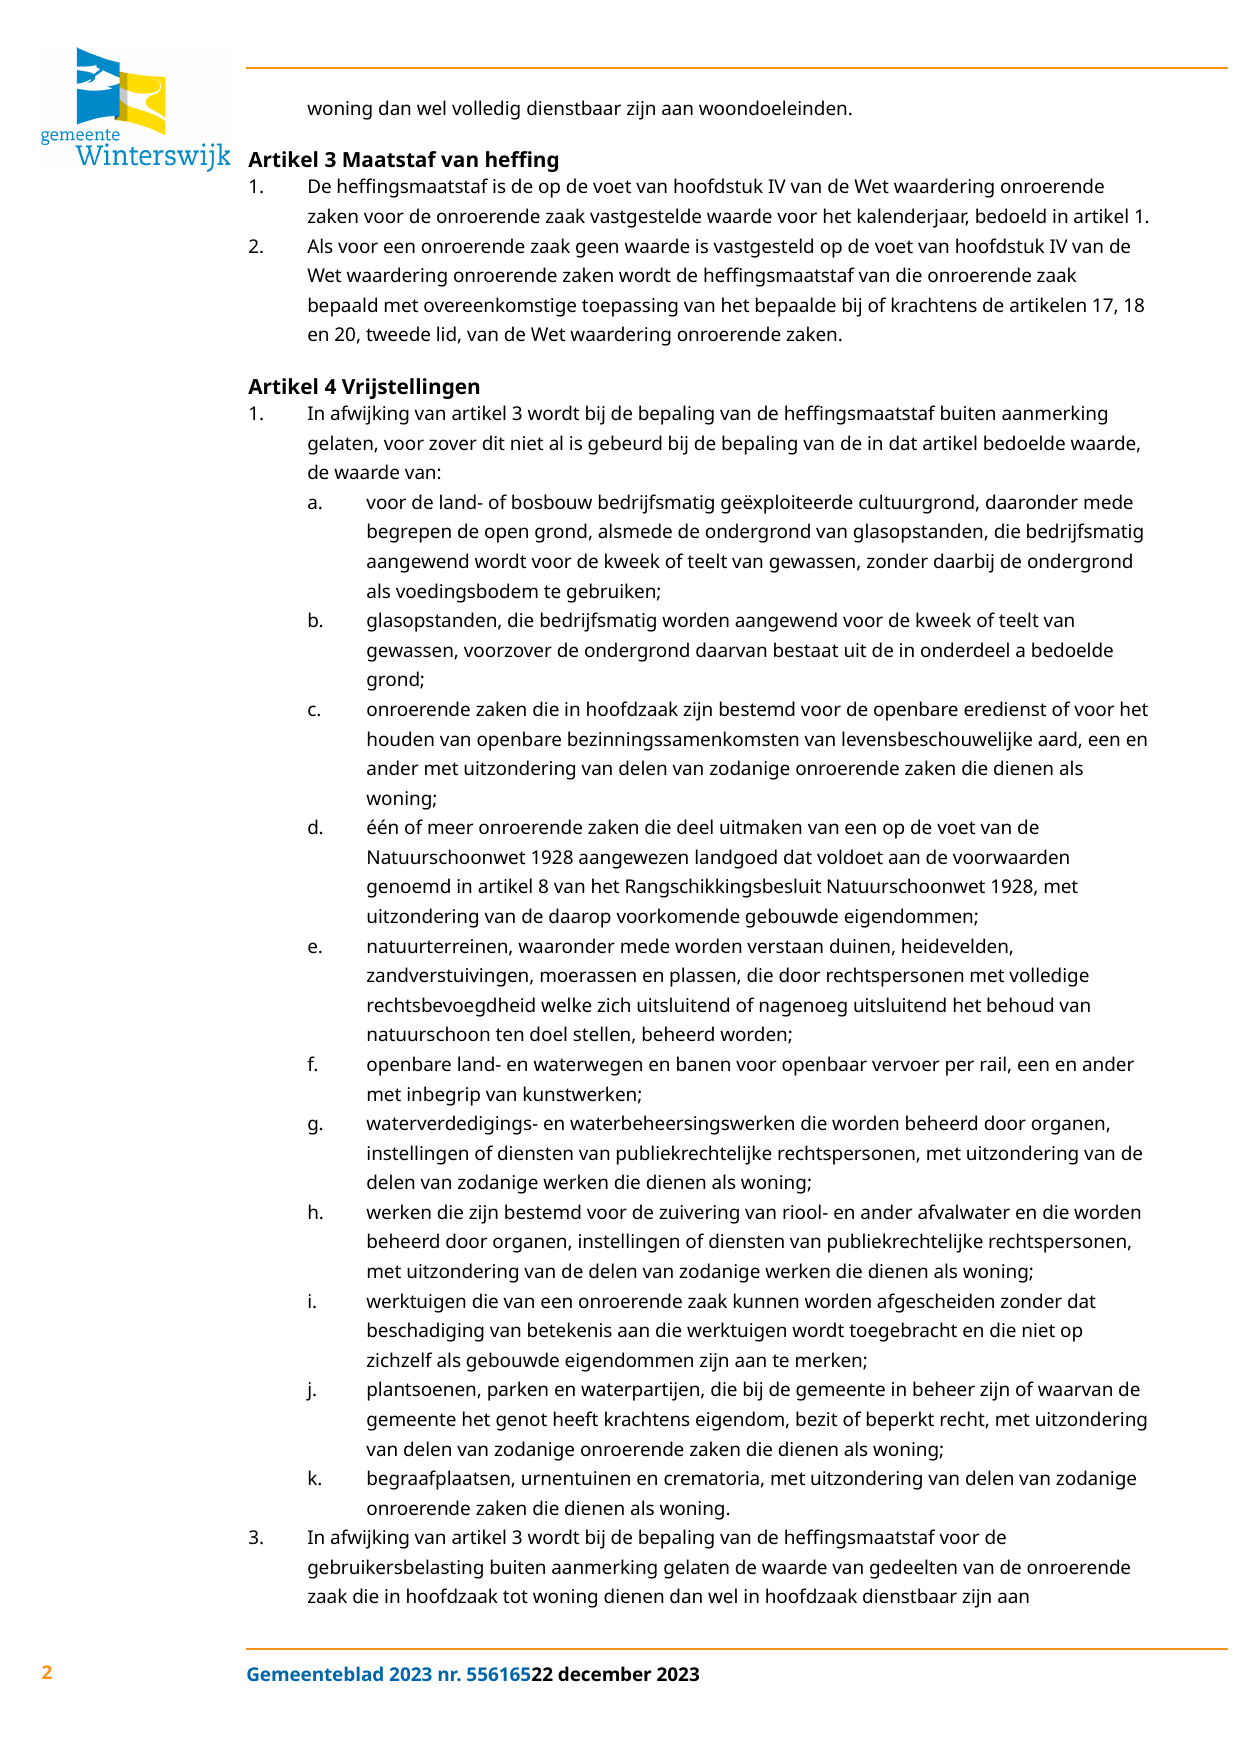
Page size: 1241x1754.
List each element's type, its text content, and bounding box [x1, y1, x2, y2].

list openbare land- en waterwegen en banen voor openbaar vervoer per rail, een en ander met inbegrip van kunstwerken; [307, 1051, 1152, 1107]
list één of meer onroerende zaken die deel uitmaken van een op de voet van de Natuurschoonwet 1928 aangewezen landgoed dat voldoet aan de voorwaarden genoemd in artikel 8 van het Rangschikkingsbesluit Natuurschoonwet 1928, met uitzondering van de daarop voorkomende gebouwde eigendommen; [307, 814, 1152, 929]
list voor de land- of bosbouw bedrijfsmatig geëxploiteerde cultuurgrond, daaronder mede begrepen de open grond, alsmede de ondergrond van glasopstanden, die bedrijfsmatig aangewend wordt voor de kweek of teelt van gewassen, zonder daarbij de ondergrond als voedingsbodem te gebruiken; [307, 489, 1152, 604]
list Als voor een onroerende zaak geen waarde is vastgesteld op de voet van hoofdstuk IV van de Wet waardering onroerende zaken wordt de heffingsmaatstaf van die onroerende zaak bepaald met overeenkomstige toepassing van het bepaalde bij of krachtens de artikelen 17, 18 en 20, tweede lid, van de Wet waardering onroerende zaken. [248, 233, 1152, 347]
list werken die zijn bestemd voor de zuivering van riool- en ander afvalwater en die worden beheerd door organen, instellingen of diensten van publiekrechtelijke rechtspersonen, met uitzondering van de delen van zodanige werken die dienen als woning; [307, 1199, 1152, 1284]
text Artikel 3 Maatstaf van heffing [248, 145, 1152, 174]
list natuurterreinen, waaronder mede worden verstaan duinen, heidevelden, zandverstuivingen, moerassen en plassen, die door rechtspersonen met volledige rechtsbevoegdheid welke zich uitsluitend of nagenoeg uitsluitend het behoud van natuurschoon ten doel stellen, beheerd worden; [307, 933, 1152, 1047]
text Artikel 4 Vrijstellingen [248, 372, 1152, 400]
list werktuigen die van een onroerende zaak kunnen worden afgescheiden zonder dat beschadiging van betekenis aan die werktuigen wordt toegebracht en die niet op zichzelf als gebouwde eigendommen zijn aan te merken; [307, 1288, 1152, 1373]
list woning dan wel volledig dienstbaar zijn aan woondoeleinden. [248, 95, 1152, 121]
list glasopstanden, die bedrijfsmatig worden aangewend voor de kweek of teelt van gewassen, voorzover de ondergrond daarvan bestaat uit de in onderdeel a bedoelde grond; [307, 607, 1152, 692]
list De heffingsmaatstaf is de op de voet van hoofdstuk IV van de Wet waardering onroerende zaken voor de onroerende zaak vastgestelde waarde voor het kalenderjaar, bedoeld in artikel 1. [248, 174, 1152, 229]
picture [41, 47, 231, 172]
list waterverdedigings- en waterbeheersingswerken die worden beheerd door organen, instellingen of diensten van publiekrechtelijke rechtspersonen, met uitzondering van de delen van zodanige werken die dienen als woning; [307, 1110, 1152, 1195]
list begraafplaatsen, urnentuinen en crematoria, met uitzondering van delen van zodanige onroerende zaken die dienen als woning. [307, 1465, 1152, 1521]
list In afwijking van artikel 3 wordt bij de bepaling van de heffingsmaatstaf voor de gebruikersbelasting buiten aanmerking gelaten de waarde van gedeelten van de onroerende zaak die in hoofdzaak tot woning dienen dan wel in hoofdzaak dienstbaar zijn aan [248, 1524, 1152, 1609]
list onroerende zaken die in hoofdzaak zijn bestemd voor de openbare eredienst of voor het houden van openbare bezinningssamenkomsten van levensbeschouwelijke aard, een en ander met uitzondering van delen van zodanige onroerende zaken die dienen als woning; [307, 696, 1152, 811]
list In afwijking van artikel 3 wordt bij de bepaling van de heffingsmaatstaf buiten aanmerking gelaten, voor zover dit niet al is gebeurd bij de bepaling van de in dat artikel bedoelde waarde, de waarde van: [248, 400, 1152, 485]
picture [225, 153, 231, 162]
list plantsoenen, parken en waterpartijen, die bij de gemeente in beheer zijn of waarvan de gemeente het genot heeft krachtens eigendom, bezit of beperkt recht, met uitzondering van delen van zodanige onroerende zaken die dienen als woning; [307, 1377, 1152, 1462]
